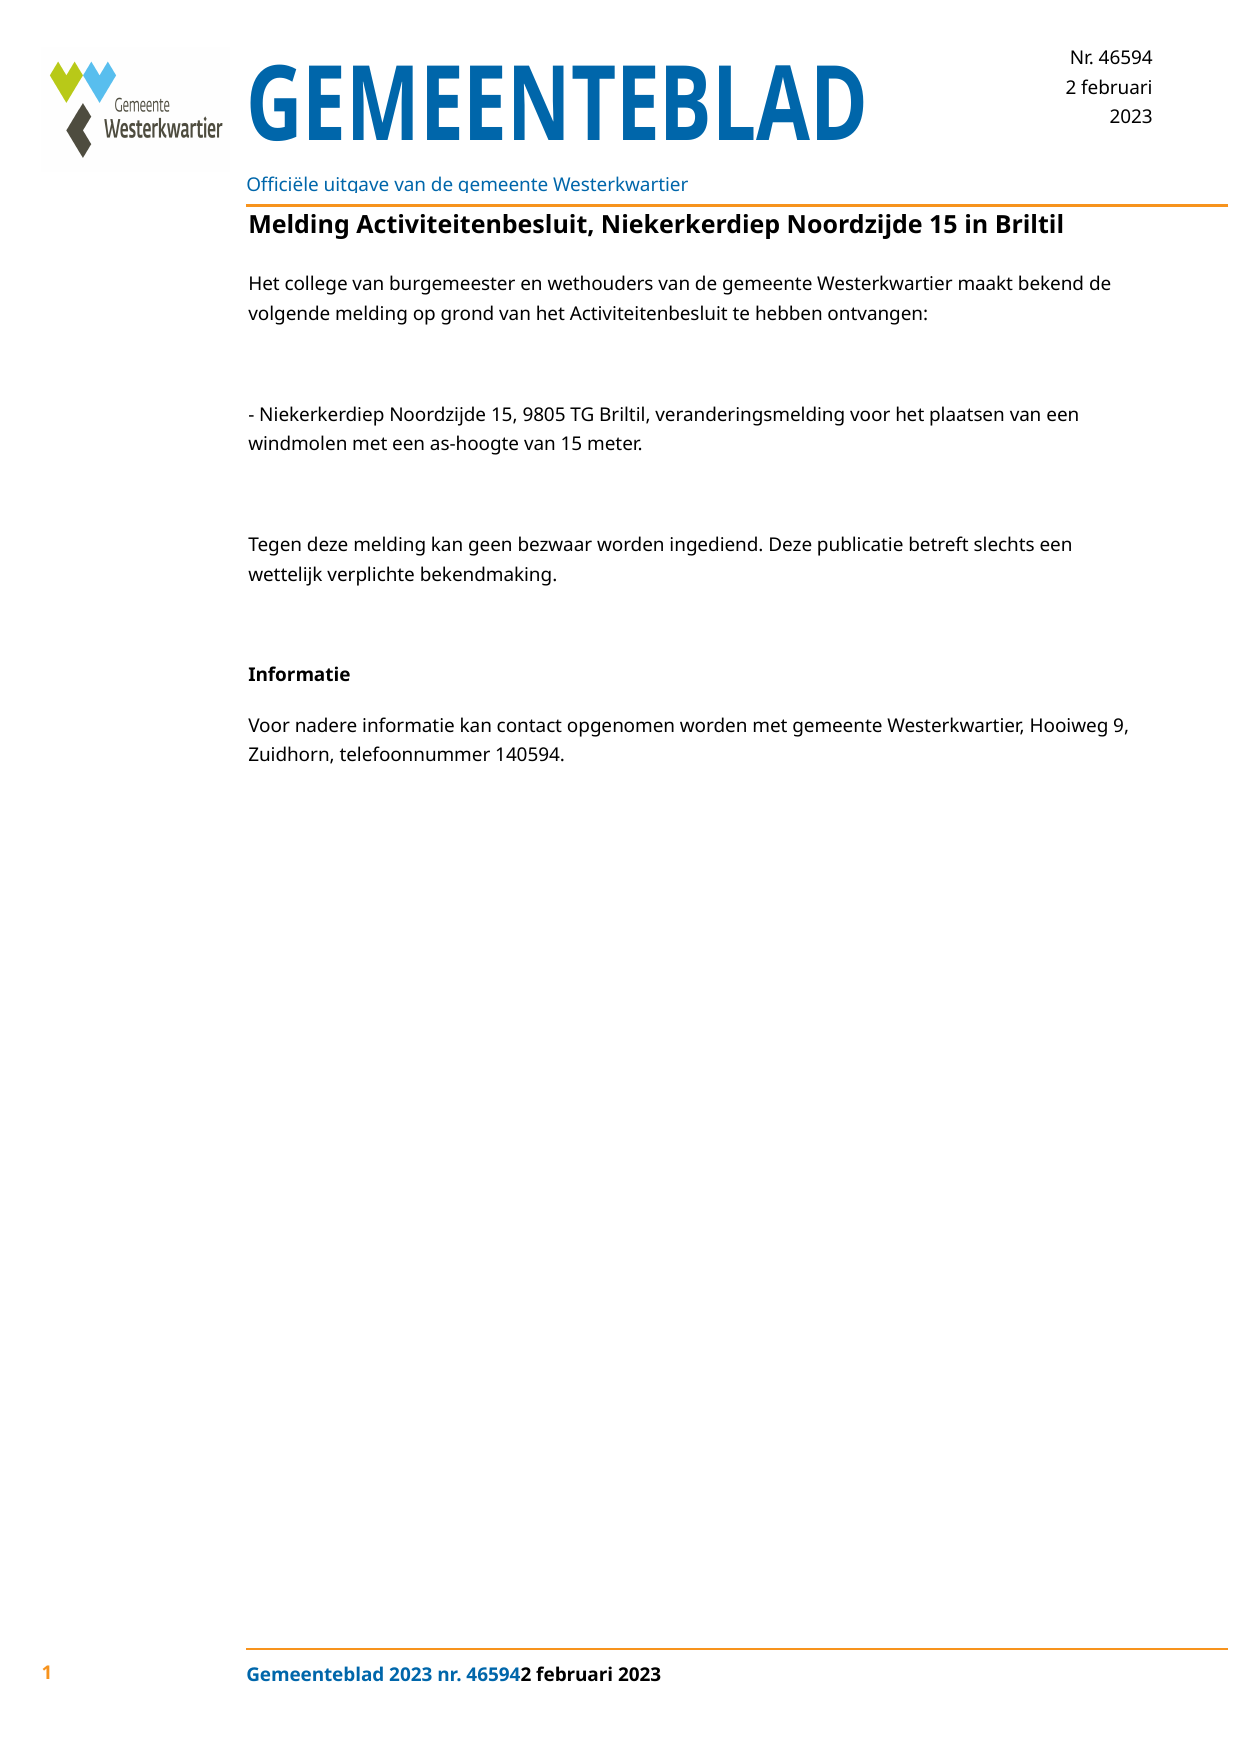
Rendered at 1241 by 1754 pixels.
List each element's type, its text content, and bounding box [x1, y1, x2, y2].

picture [41, 47, 231, 172]
text Voor nadere informatie kan contact opgenomen worden met gemeente Westerkwartier, Hooiweg 9, Zuidhorn, telefoonnummer 140594. [248, 712, 1152, 767]
text Het college van burgemeester en wethouders van de gemeente Westerkwartier maakt bekend de volgende melding op grond van het Activiteitenbesluit te hebben ontvangen: [248, 270, 1152, 326]
text Tegen deze melding kan geen bezwaar worden ingediend. Deze publicatie betreft slechts een wettelijk verplichte bekendmaking. [248, 531, 1152, 586]
text Melding Activiteitenbesluit, Niekerkerdiep Noordzijde 15 in Briltil [248, 207, 1152, 241]
text Informatie [248, 662, 1152, 687]
text - Niekerkerdiep Noordzijde 15, 9805 TG Briltil, veranderingsmelding voor het plaatsen van een windmolen met een as-hoogte van 15 meter. [248, 401, 1152, 456]
